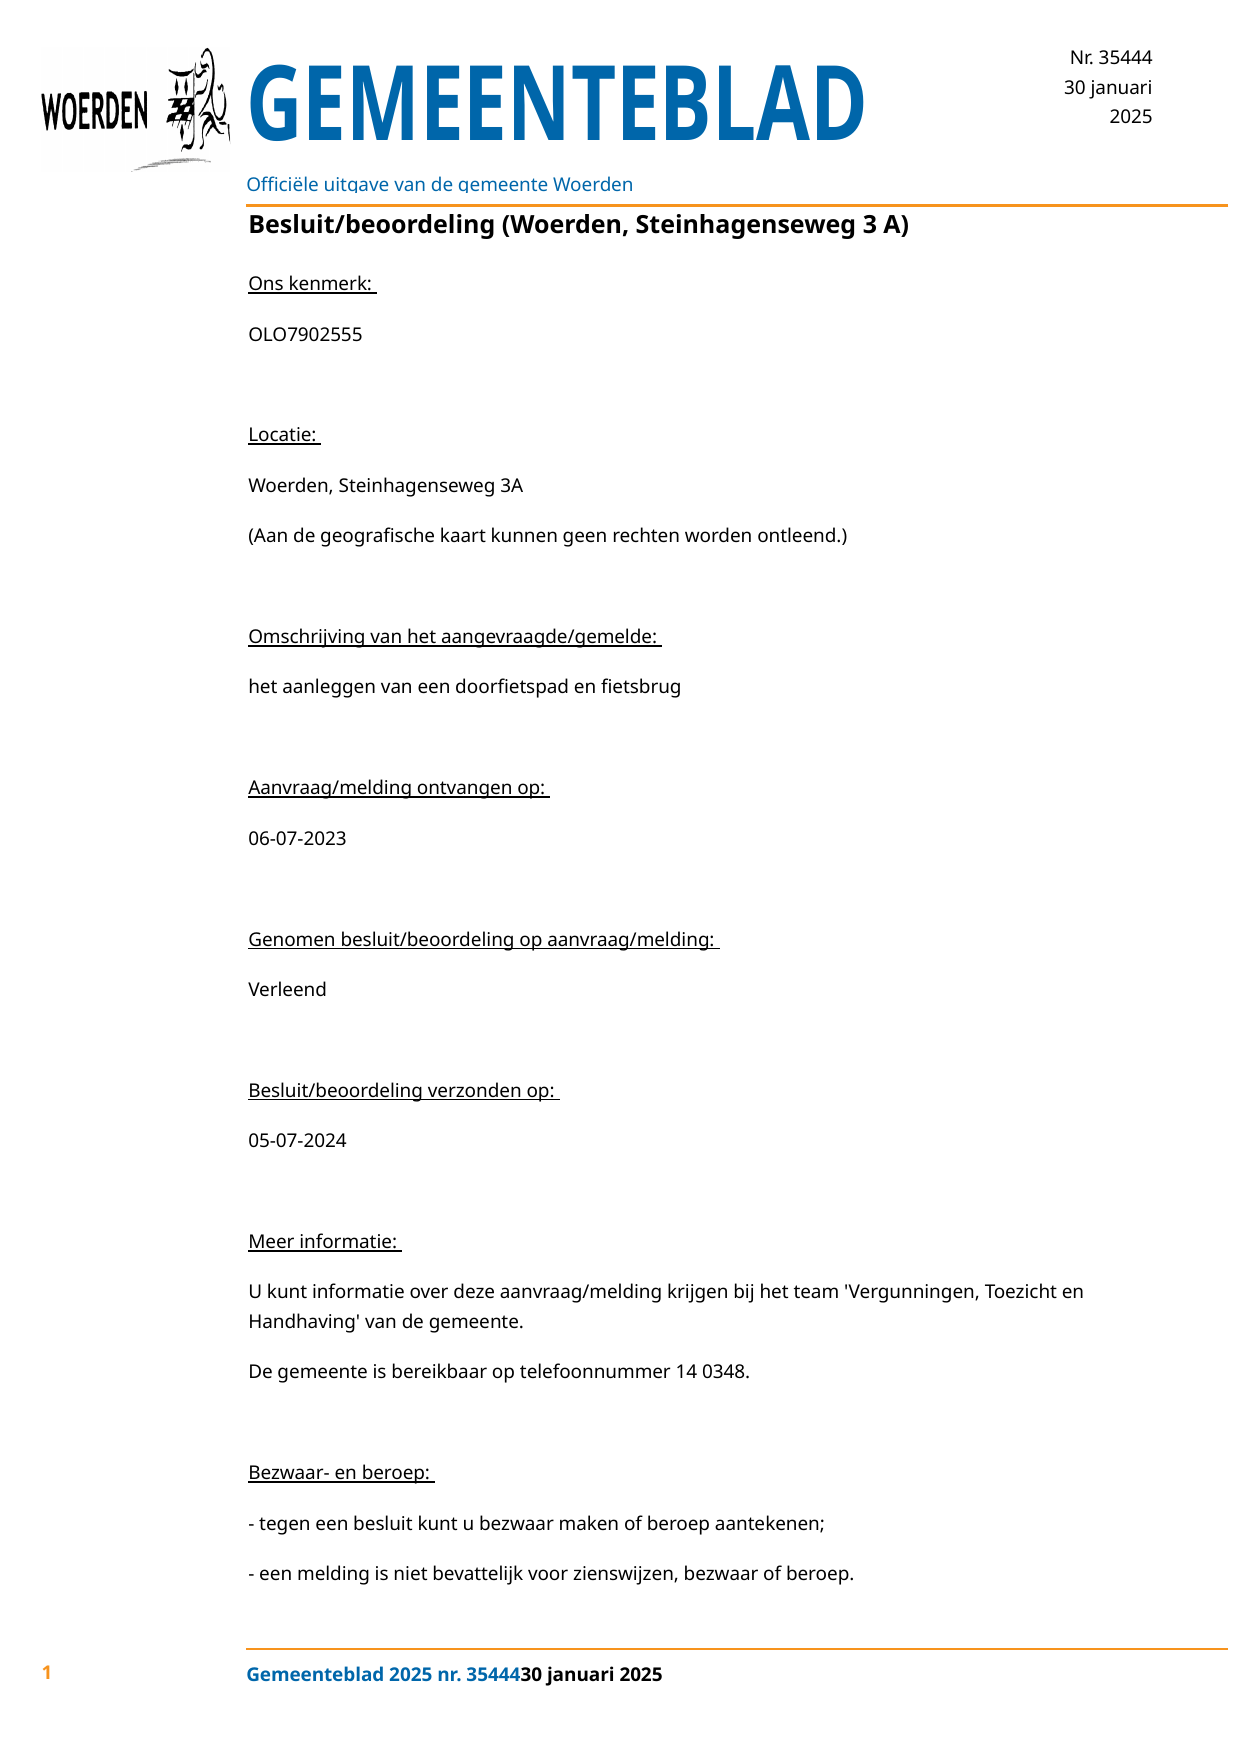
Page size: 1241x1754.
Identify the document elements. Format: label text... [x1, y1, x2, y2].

text Besluit/beoordeling (Woerden, Steinhagenseweg 3 A) [248, 207, 1152, 241]
text Besluit/beoordeling verzonden op: [248, 1077, 1152, 1103]
text Aanvraag/melding ontvangen op: [248, 774, 1152, 800]
text Locatie: [248, 422, 1152, 447]
text 06-07-2023 [248, 825, 1152, 851]
text Bezwaar- en beroep: [248, 1459, 1152, 1485]
text De gemeente is bereikbaar op telefoonnummer 14 0348. [248, 1359, 1152, 1384]
text - tegen een besluit kunt u bezwaar maken of beroep aantekenen; [248, 1510, 1152, 1536]
text Meer informatie: [248, 1228, 1152, 1254]
text (Aan de geografische kaart kunnen geen rechten worden ontleend.) [248, 522, 1152, 548]
text Ons kenmerk: [248, 270, 1152, 296]
text Genomen besluit/beoordeling op aanvraag/melding: [248, 926, 1152, 951]
text het aanleggen van een doorfietspad en fietsbrug [248, 674, 1152, 699]
text U kunt informatie over deze aanvraag/melding krijgen bij het team 'Vergunningen, Toezicht en Handhaving' van de gemeente. [248, 1279, 1152, 1334]
text 05-07-2024 [248, 1127, 1152, 1153]
text Woerden, Steinhagenseweg 3A [248, 472, 1152, 498]
picture [41, 47, 231, 172]
text Verleend [248, 976, 1152, 1002]
text OLO7902555 [248, 321, 1152, 346]
text Omschrijving van het aangevraagde/gemelde: [248, 623, 1152, 649]
text - een melding is niet bevattelijk voor zienswijzen, bezwaar of beroep. [248, 1560, 1152, 1586]
